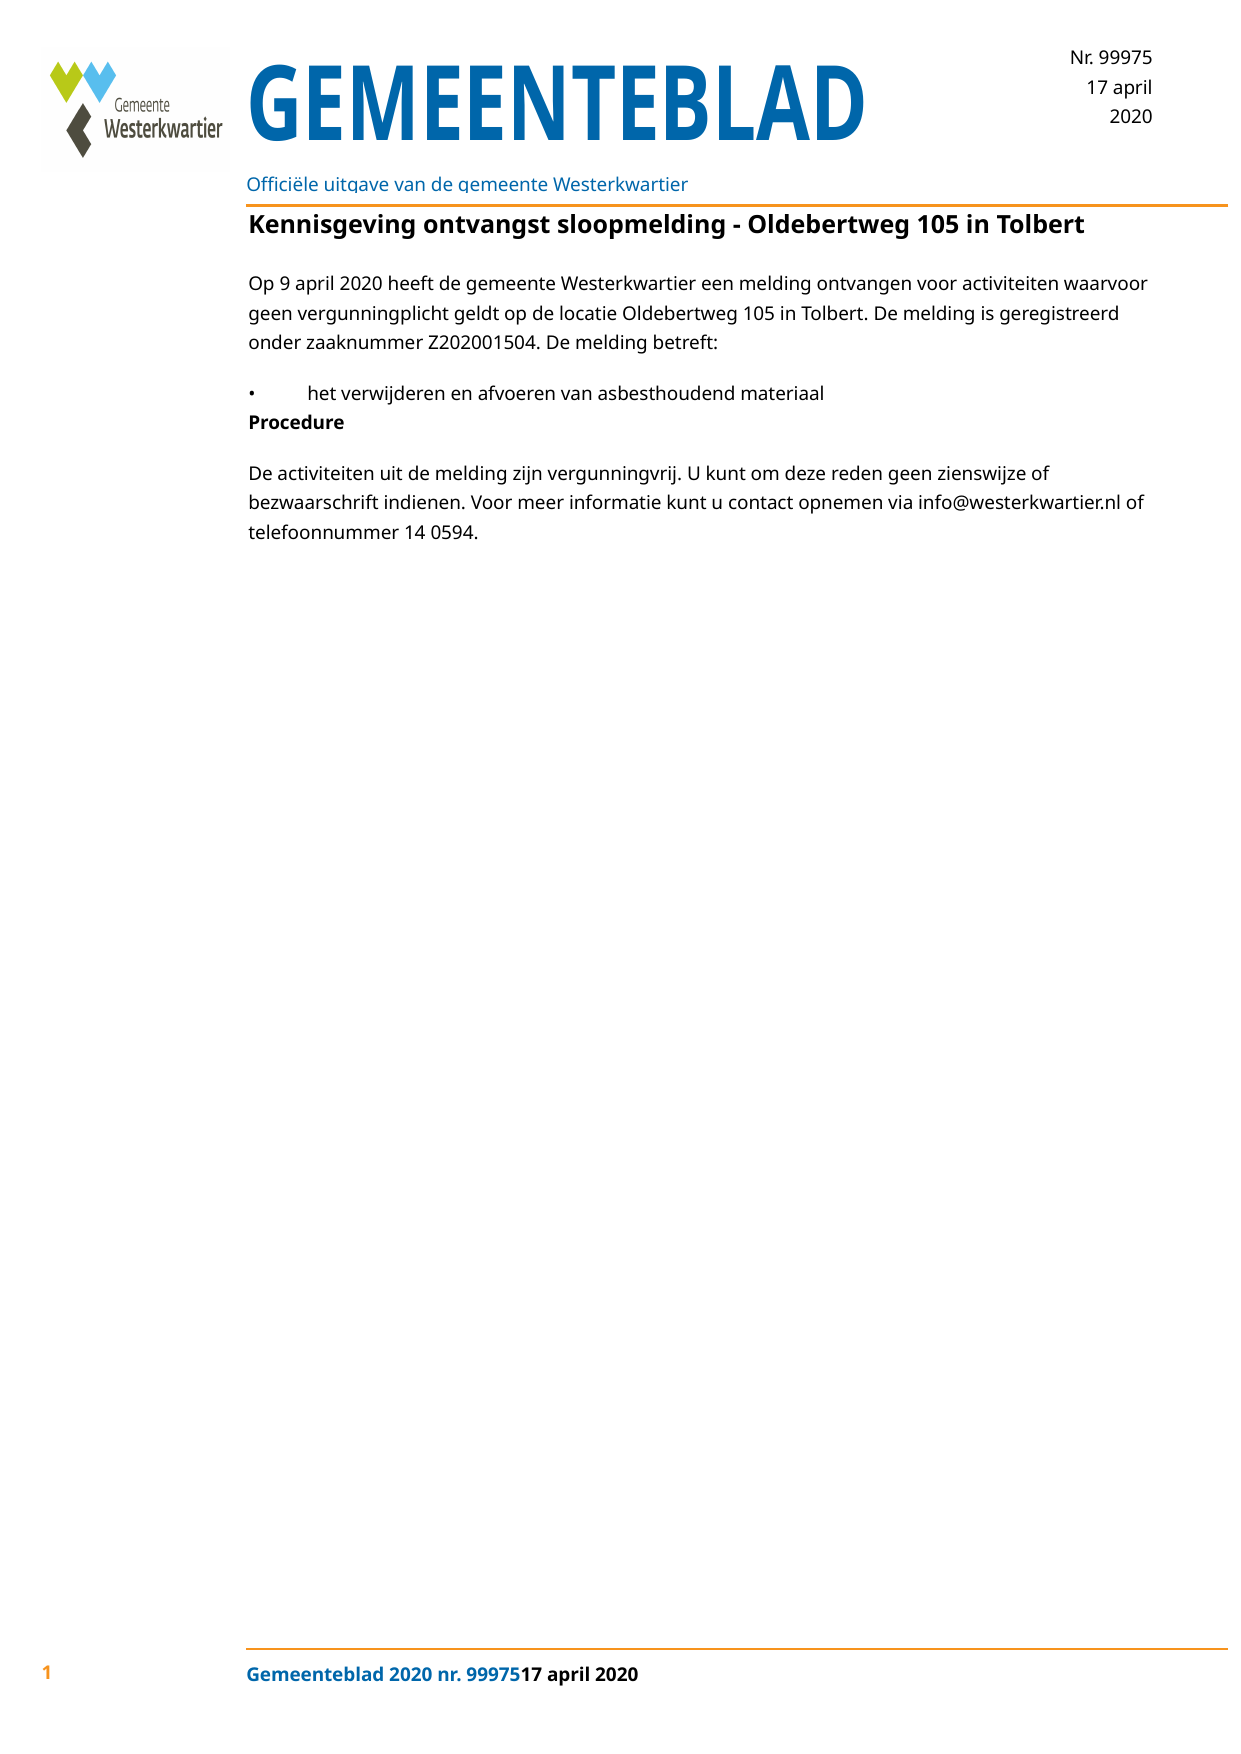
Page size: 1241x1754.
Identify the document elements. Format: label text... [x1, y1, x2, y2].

text Kennisgeving ontvangst sloopmelding - Oldebertweg 105 in Tolbert [248, 207, 1152, 241]
text Procedure [248, 409, 1152, 435]
text De activiteiten uit de melding zijn vergunningvrij. U kunt om deze reden geen zienswijze of bezwaarschrift indienen. Voor meer informatie kunt u contact opnemen via info@westerkwartier.nl of telefoonnummer 14 0594. [248, 460, 1152, 545]
text Op 9 april 2020 heeft de gemeente Westerkwartier een melding ontvangen voor activiteiten waarvoor geen vergunningplicht geldt op de locatie Oldebertweg 105 in Tolbert. De melding is geregistreerd onder zaaknummer Z202001504. De melding betreft: [248, 270, 1152, 355]
list het verwijderen en afvoeren van asbesthoudend materiaal [248, 380, 1152, 406]
picture [41, 47, 231, 172]
